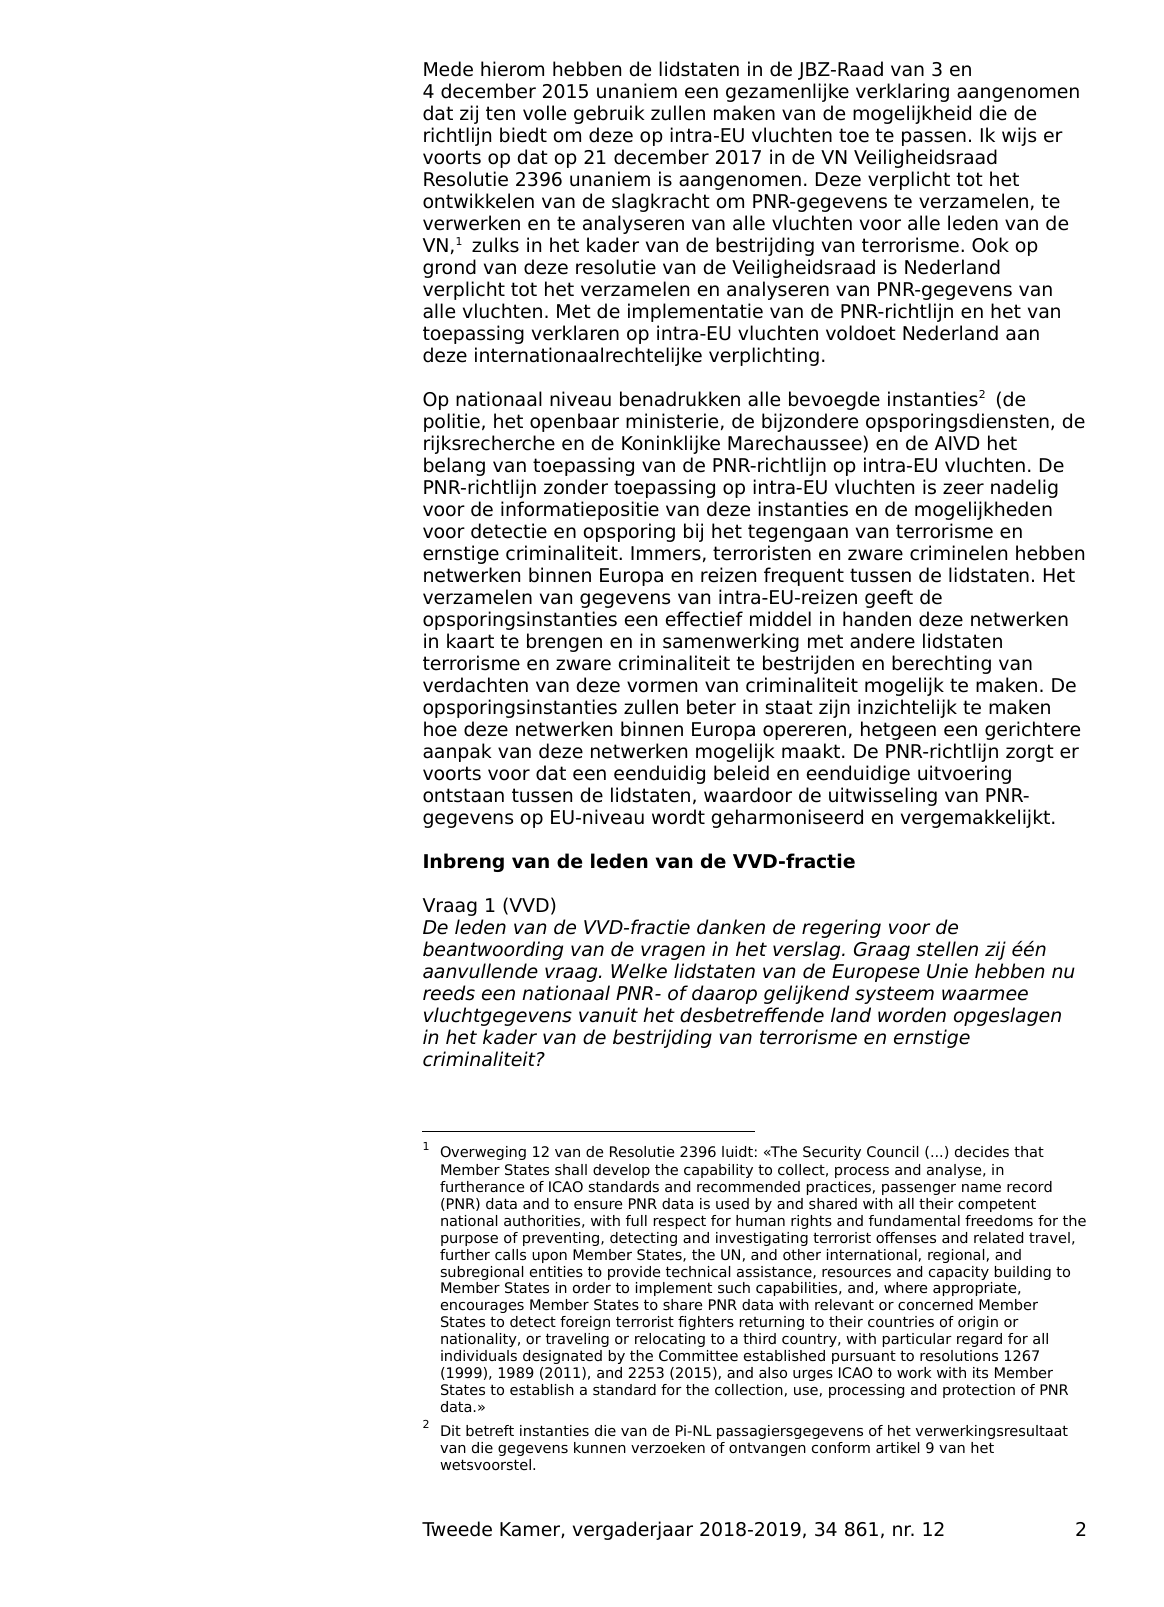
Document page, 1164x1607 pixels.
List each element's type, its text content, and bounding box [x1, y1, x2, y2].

text De leden van de VVD-fractie danken de regering voor de beantwoording van de vragen in het verslag. Graag stellen zij één aanvullende vraag. Welke lidstaten van de Europese Unie hebben nu reeds een nationaal PNR- of daarop gelijkend systeem waarmee vluchtgegevens vanuit het desbetreffende land worden opgeslagen in het kader van de bestrijding van terrorisme en ernstige criminaliteit? [422, 917, 1087, 1071]
text Mede hierom hebben de lidstaten in de JBZ-Raad van 3 en 4 december 2015 unaniem een gezamenlijke verklaring aangenomen dat zij ten volle gebruik zullen maken van de mogelijkheid die de richtlijn biedt om deze op intra-EU vluchten toe te passen. Ik wijs er voorts op dat op 21 december 2017 in de VN Veiligheidsraad Resolutie 2396 unaniem is aangenomen. Deze verplicht tot het ontwikkelen van de slagkracht om PNR-gegevens te verzamelen, te verwerken en te analyseren van alle vluchten voor alle leden van de VN, zulks in het kader van de bestrijding van terrorisme. Ook op grond van deze resolutie van de Veiligheidsraad is Nederland verplicht tot het verzamelen en analyseren van PNR-gegevens van alle vluchten. Met de implementatie van de PNR-richtlijn en het van toepassing verklaren op intra-EU vluchten voldoet Nederland aan deze internationaalrechtelijke verplichting. [422, 59, 1087, 367]
text Overweging 12 van de Resolutie 2396 luidt: «The Security Council (...) decides that Member States shall develop the capability to collect, process and analyse, in furtherance of ICAO standards and recommended practices, passenger name record (PNR) data and to ensure PNR data is used by and shared with all their competent national authorities, with full respect for human rights and fundamental freedoms for the purpose of preventing, detecting and investigating terrorist offenses and related travel, further calls upon Member States, the UN, and other international, regional, and subregional entities to provide technical assistance, resources and capacity building to Member States in order to implement such capabilities, and, where appropriate, encourages Member States to share PNR data with relevant or concerned Member States to detect foreign terrorist fighters returning to their countries of origin or nationality, or traveling or relocating to a third country, with particular regard for all individuals designated by the Committee established pursuant to resolutions 1267 (1999), 1989 (2011), and 2253 (2015), and also urges ICAO to work with its Member States to establish a standard for the collection, use, processing and protection of PNR data.» [422, 1140, 1087, 1416]
text Dit betreft instanties die van de Pi-NL passagiersgegevens of het verwerkingsresultaat van die gegevens kunnen verzoeken of ontvangen conform artikel 9 van het wetsvoorstel. [422, 1418, 1087, 1474]
subtitle Inbreng van de leden van de VVD-fractie [422, 851, 1087, 873]
text Op nationaal niveau benadrukken alle bevoegde instanties (de politie, het openbaar ministerie, de bijzondere opsporingsdiensten, de rijksrecherche en de Koninklijke Marechaussee) en de AIVD het belang van toepassing van de PNR-richtlijn op intra-EU vluchten. De PNR-richtlijn zonder toepassing op intra-EU vluchten is zeer nadelig voor de informatiepositie van deze instanties en de mogelijkheden voor detectie en opsporing bij het tegengaan van terrorisme en ernstige criminaliteit. Immers, terroristen en zware criminelen hebben netwerken binnen Europa en reizen frequent tussen de lidstaten. Het verzamelen van gegevens van intra-EU-reizen geeft de opsporingsinstanties een effectief middel in handen deze netwerken in kaart te brengen en in samenwerking met andere lidstaten terrorisme en zware criminaliteit te bestrijden en berechting van verdachten van deze vormen van criminaliteit mogelijk te maken. De opsporingsinstanties zullen beter in staat zijn inzichtelijk te maken hoe deze netwerken binnen Europa opereren, hetgeen een gerichtere aanpak van deze netwerken mogelijk maakt. De PNR-richtlijn zorgt er voorts voor dat een eenduidig beleid en eenduidige uitvoering ontstaan tussen de lidstaten, waardoor de uitwisseling van PNR-gegevens op EU-niveau wordt geharmoniseerd en vergemakkelijkt. [422, 389, 1087, 828]
text Vraag 1 (VVD) [422, 895, 1087, 917]
